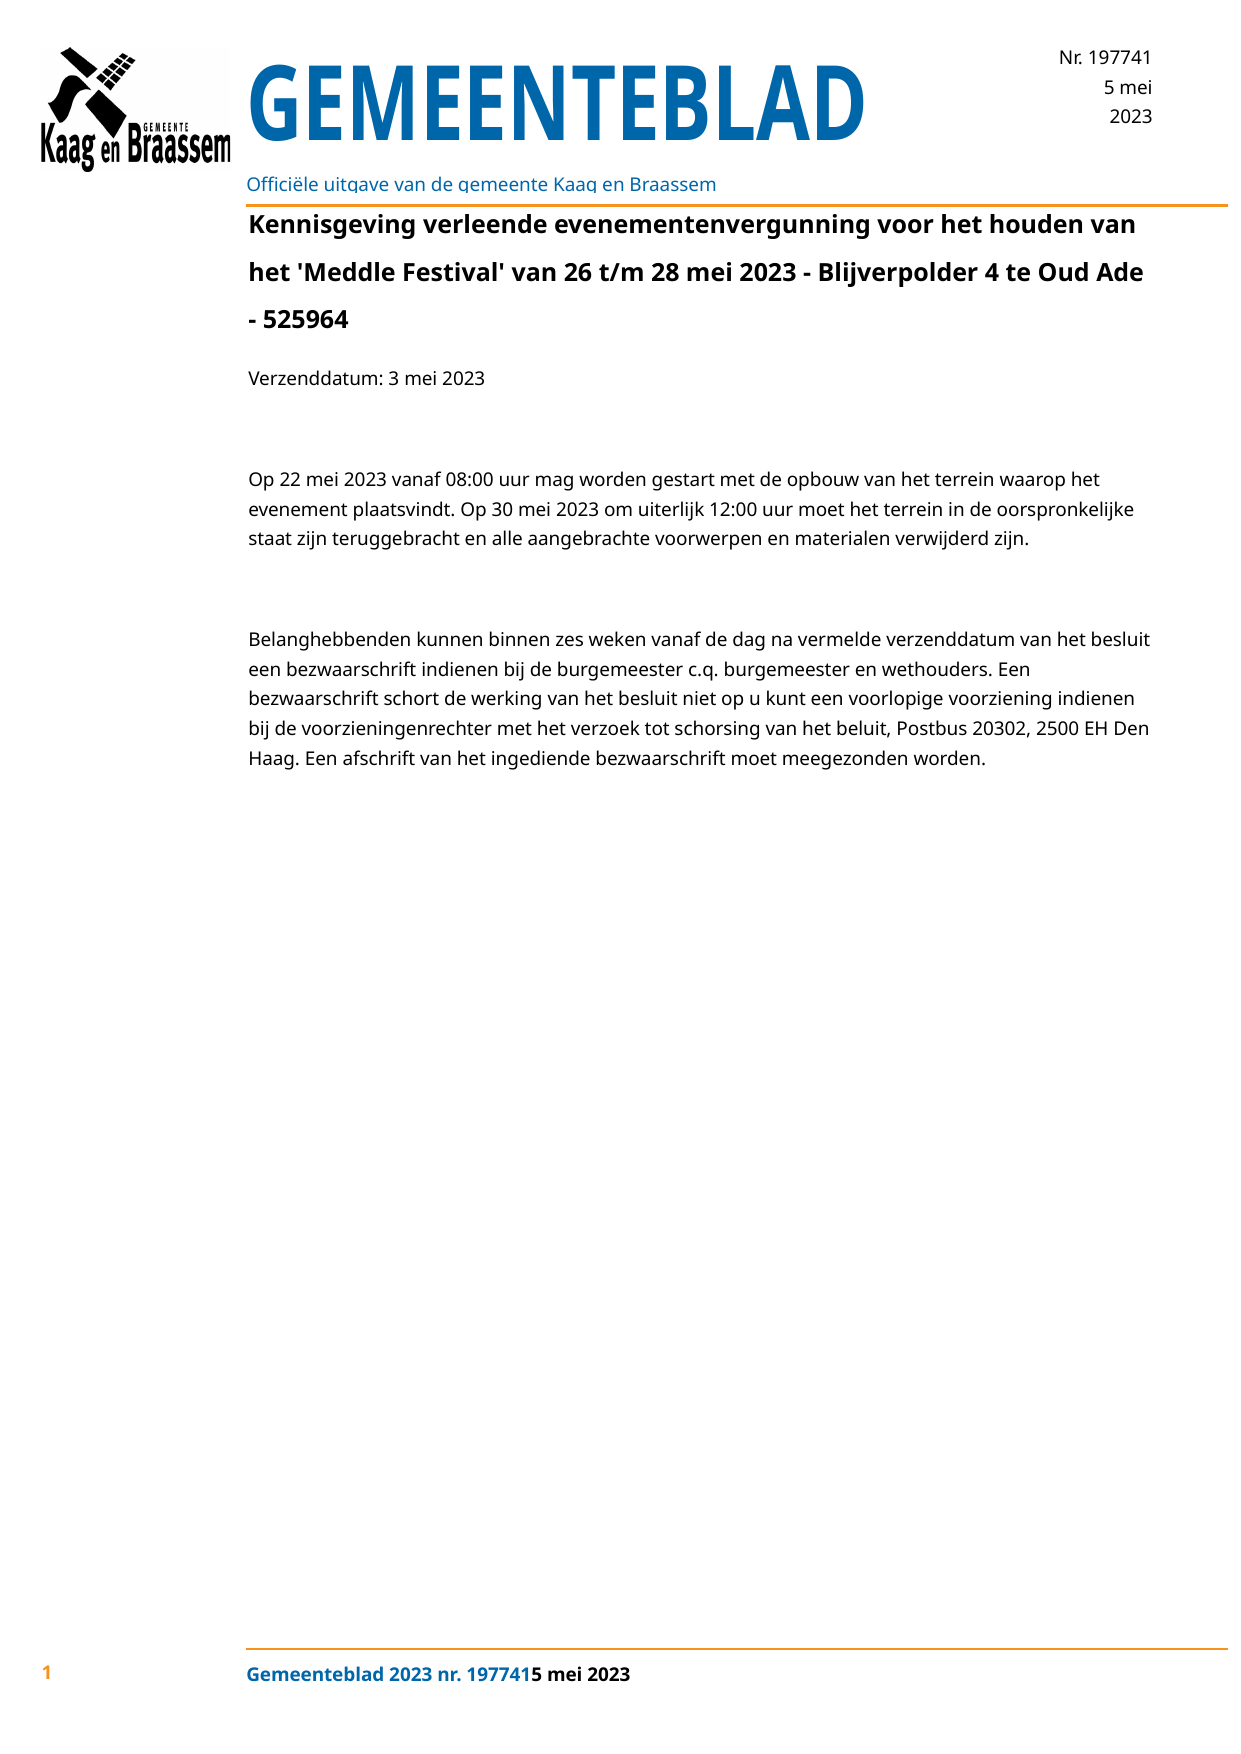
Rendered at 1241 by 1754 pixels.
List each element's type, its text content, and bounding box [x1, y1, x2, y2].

text Belanghebbenden kunnen binnen zes weken vanaf de dag na vermelde verzenddatum van het besluit een bezwaarschrift indienen bij de burgemeester c.q. burgemeester en wethouders. Een bezwaarschrift schort de werking van het besluit niet op u kunt een voorlopige voorziening indienen bij de voorzieningenrechter met het verzoek tot schorsing van het beluit, Postbus 20302, 2500 EH Den Haag. Een afschrift van het ingediende bezwaarschrift moet meegezonden worden. [248, 626, 1152, 770]
text Kennisgeving verleende evenementenvergunning voor het houden van het 'Meddle Festival' van 26 t/m 28 mei 2023 - Blijverpolder 4 te Oud Ade - 525964 [248, 207, 1152, 336]
text Op 22 mei 2023 vanaf 08:00 uur mag worden gestart met de opbouw van het terrein waarop het evenement plaatsvindt. Op 30 mei 2023 om uiterlijk 12:00 uur moet het terrein in de oorspronkelijke staat zijn teruggebracht en alle aangebrachte voorwerpen en materialen verwijderd zijn. [248, 466, 1152, 551]
text Verzenddatum: 3 mei 2023 [248, 366, 1152, 391]
picture [41, 47, 231, 172]
